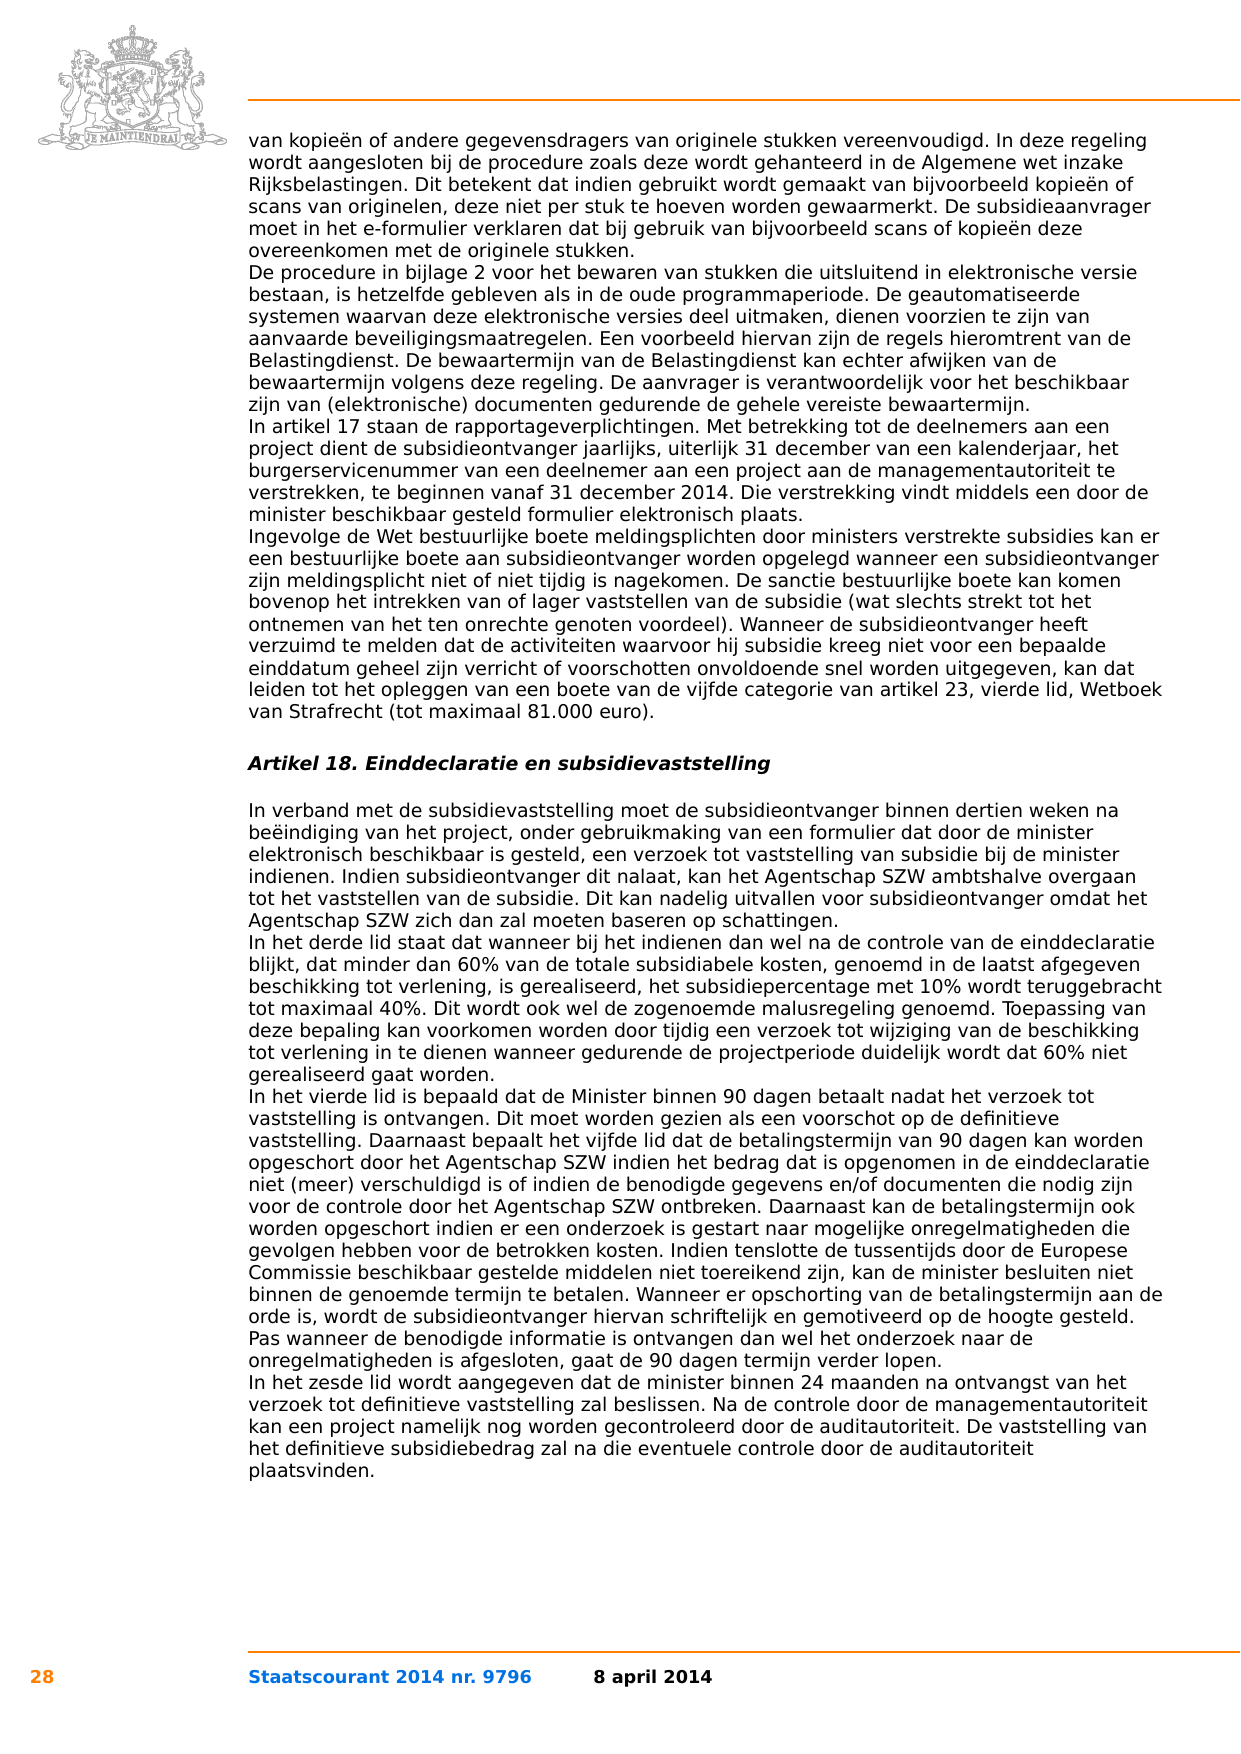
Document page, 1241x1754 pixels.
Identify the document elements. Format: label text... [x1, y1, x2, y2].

text In het derde lid staat dat wanneer bij het indienen dan wel na de controle van de einddeclaratie blijkt, dat minder dan 60% van de totale subsidiabele kosten, genoemd in de laatst afgegeven beschikking tot verlening, is gerealiseerd, het subsidiepercentage met 10% wordt teruggebracht tot maximaal 40%. Dit wordt ook wel de zogenoemde malusregeling genoemd. Toepassing van deze bepaling kan voorkomen worden door tijdig een verzoek tot wijziging van de beschikking tot verlening in te dienen wanneer gedurende de projectperiode duidelijk wordt dat 60% niet gerealiseerd gaat worden. [248, 932, 1163, 1086]
text De procedure in bijlage 2 voor het bewaren van stukken die uitsluitend in elektronische versie bestaan, is hetzelfde gebleven als in de oude programmaperiode. De geautomatiseerde systemen waarvan deze elektronische versies deel uitmaken, dienen voorzien te zijn van aanvaarde beveiligingsmaatregelen. Een voorbeeld hiervan zijn de regels hieromtrent van de Belastingdienst. De bewaartermijn van de Belastingdienst kan echter afwijken van de bewaartermijn volgens deze regeling. De aanvrager is verantwoordelijk voor het beschikbaar zijn van (elektronische) documenten gedurende de gehele vereiste bewaartermijn. [248, 262, 1163, 416]
text In het vierde lid is bepaald dat de Minister binnen 90 dagen betaalt nadat het verzoek tot vaststelling is ontvangen. Dit moet worden gezien als een voorschot op de definitieve vaststelling. Daarnaast bepaalt het vijfde lid dat de betalingstermijn van 90 dagen kan worden opgeschort door het Agentschap SZW indien het bedrag dat is opgenomen in de einddeclaratie niet (meer) verschuldigd is of indien de benodigde gegevens en/of documenten die nodig zijn voor de controle door het Agentschap SZW ontbreken. Daarnaast kan de betalingstermijn ook worden opgeschort indien er een onderzoek is gestart naar mogelijke onregelmatigheden die gevolgen hebben voor de betrokken kosten. Indien tenslotte de tussentijds door de Europese Commissie beschikbaar gestelde middelen niet toereikend zijn, kan de minister besluiten niet binnen de genoemde termijn te betalen. Wanneer er opschorting van de betalingstermijn aan de orde is, wordt de subsidieontvanger hiervan schriftelijk en gemotiveerd op de hoogte gesteld. Pas wanneer de benodigde informatie is ontvangen dan wel het onderzoek naar de onregelmatigheden is afgesloten, gaat de 90 dagen termijn verder lopen. [248, 1086, 1163, 1372]
text In artikel 17 staan de rapportageverplichtingen. Met betrekking tot de deelnemers aan een project dient de subsidieontvanger jaarlijks, uiterlijk 31 december van een kalenderjaar, het burgerservicenummer van een deelnemer aan een project aan de managementautoriteit te verstrekken, te beginnen vanaf 31 december 2014. Die verstrekking vindt middels een door de minister beschikbaar gesteld formulier elektronisch plaats. [248, 416, 1163, 526]
subtitle Artikel 18. Einddeclaratie en subsidievaststelling [248, 753, 1163, 775]
picture [38, 25, 227, 150]
text In het zesde lid wordt aangegeven dat de minister binnen 24 maanden na ontvangst van het verzoek tot definitieve vaststelling zal beslissen. Na de controle door de managementautoriteit kan een project namelijk nog worden gecontroleerd door de auditautoriteit. De vaststelling van het definitieve subsidiebedrag zal na die eventuele controle door de auditautoriteit plaatsvinden. [248, 1372, 1163, 1482]
text In verband met de subsidievaststelling moet de subsidieontvanger binnen dertien weken na beëindiging van het project, onder gebruikmaking van een formulier dat door de minister elektronisch beschikbaar is gesteld, een verzoek tot vaststelling van subsidie bij de minister indienen. Indien subsidieontvanger dit nalaat, kan het Agentschap SZW ambtshalve overgaan tot het vaststellen van de subsidie. Dit kan nadelig uitvallen voor subsidieontvanger omdat het Agentschap SZW zich dan zal moeten baseren op schattingen. [248, 800, 1163, 932]
text van kopieën of andere gegevensdragers van originele stukken vereenvoudigd. In deze regeling wordt aangesloten bij de procedure zoals deze wordt gehanteerd in de Algemene wet inzake Rijksbelastingen. Dit betekent dat indien gebruikt wordt gemaakt van bijvoorbeeld kopieën of scans van originelen, deze niet per stuk te hoeven worden gewaarmerkt. De subsidieaanvrager moet in het e-formulier verklaren dat bij gebruik van bijvoorbeeld scans of kopieën deze overeenkomen met de originele stukken. [248, 130, 1163, 262]
text Ingevolge de Wet bestuurlijke boete meldingsplichten door ministers verstrekte subsidies kan er een bestuurlijke boete aan subsidieontvanger worden opgelegd wanneer een subsidieontvanger zijn meldingsplicht niet of niet tijdig is nagekomen. De sanctie bestuurlijke boete kan komen bovenop het intrekken van of lager vaststellen van de subsidie (wat slechts strekt tot het ontnemen van het ten onrechte genoten voordeel). Wanneer de subsidieontvanger heeft verzuimd te melden dat de activiteiten waarvoor hij subsidie kreeg niet voor een bepaalde einddatum geheel zijn verricht of voorschotten onvoldoende snel worden uitgegeven, kan dat leiden tot het opleggen van een boete van de vijfde categorie van artikel 23, vierde lid, Wetboek van Strafrecht (tot maximaal 81.000 euro). [248, 526, 1163, 723]
